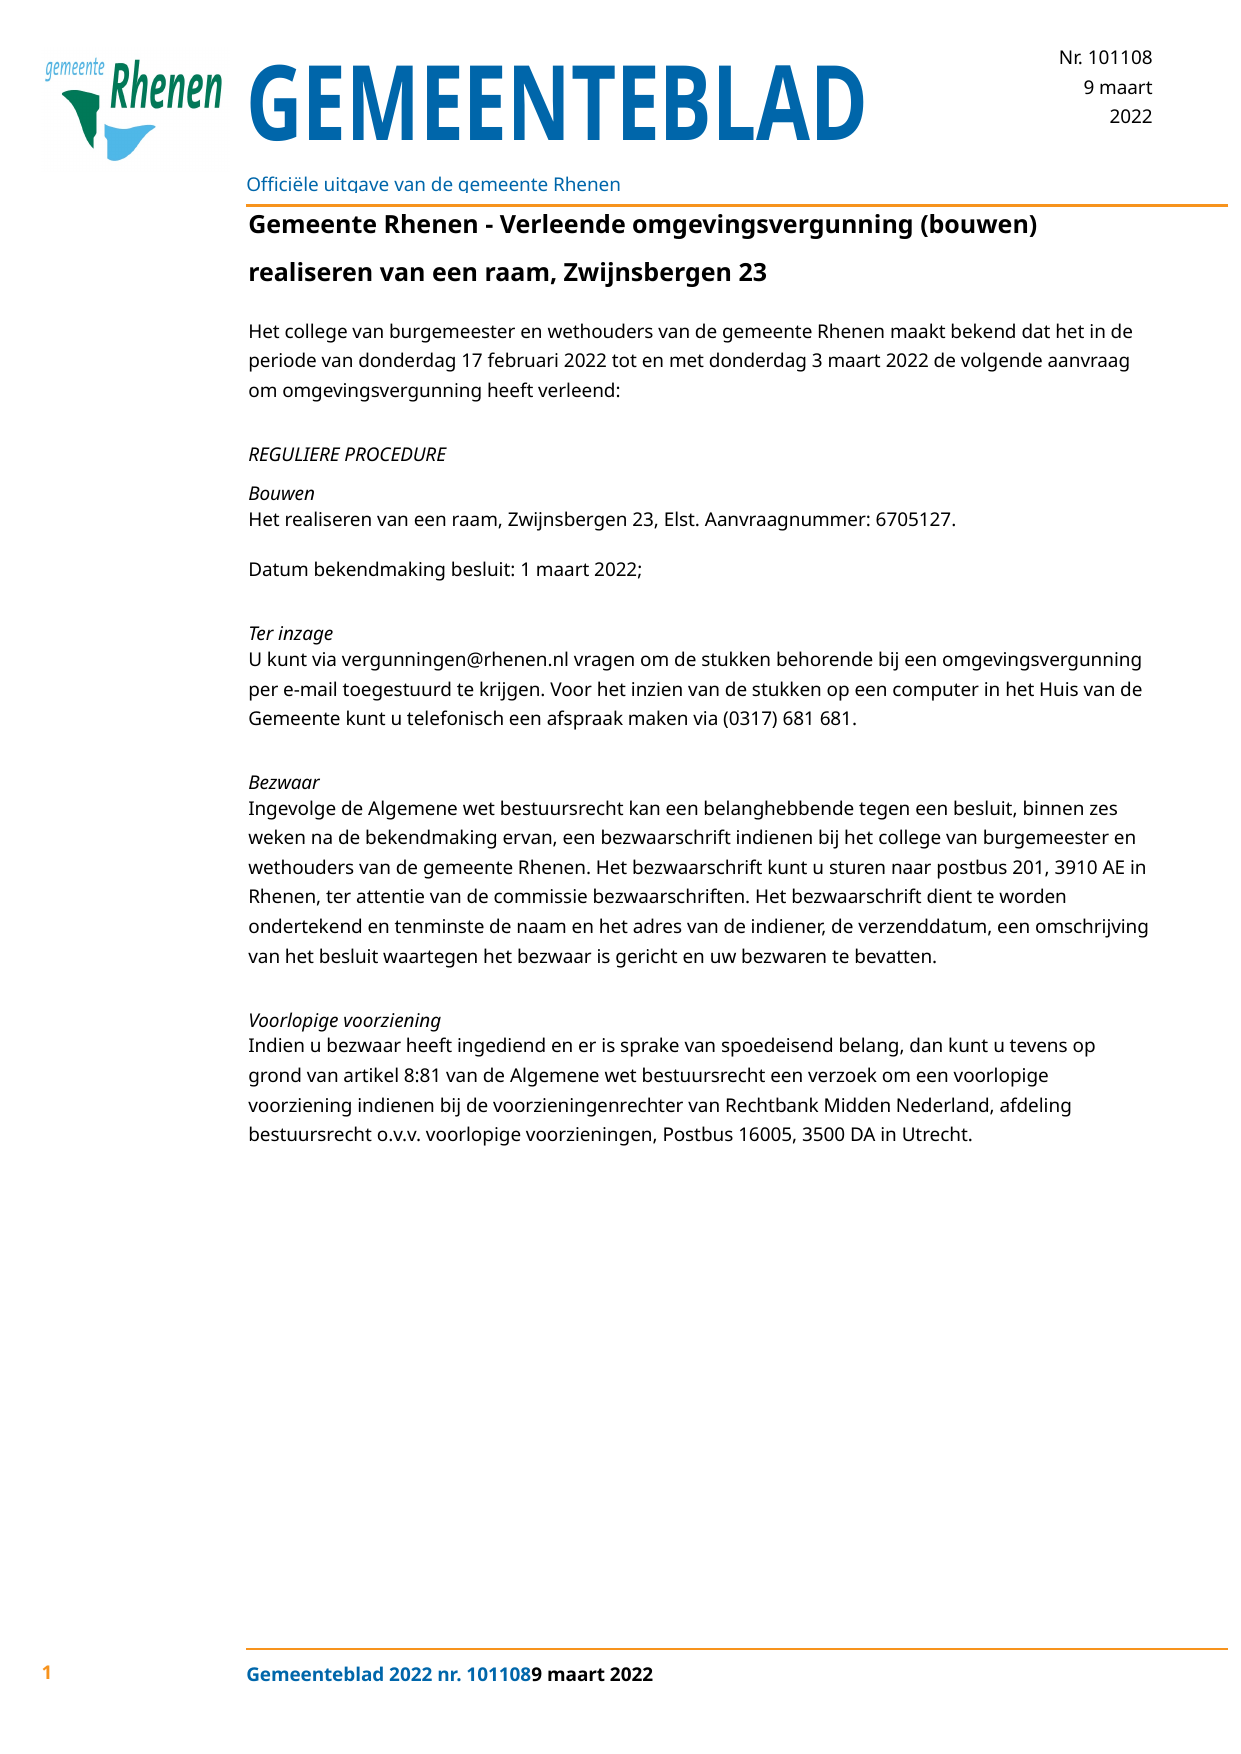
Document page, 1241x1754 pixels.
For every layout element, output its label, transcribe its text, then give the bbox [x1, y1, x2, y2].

text U kunt via vergunningen@rhenen.nl vragen om de stukken behorende bij een omgevingsvergunning per e-mail toegestuurd te krijgen. Voor het inzien van de stukken op een computer in het Huis van de Gemeente kunt u telefonisch een afspraak maken via (0317) 681 681. [248, 646, 1152, 731]
text Het realiseren van een raam, Zwijnsbergen 23, Elst. Aanvraagnummer: 6705127. [248, 506, 1152, 532]
text Gemeente Rhenen - Verleende omgevingsvergunning (bouwen) realiseren van een raam, Zwijnsbergen 23 [248, 207, 1152, 288]
text Ingevolge de Algemene wet bestuursrecht kan een belanghebbende tegen een besluit, binnen zes weken na de bekendmaking ervan, een bezwaarschrift indienen bij het college van burgemeester en wethouders van de gemeente Rhenen. Het bezwaarschrift kunt u sturen naar postbus 201, 3910 AE in Rhenen, ter attentie van de commissie bezwaarschriften. Het bezwaarschrift dient te worden ondertekend en tenminste de naam en het adres van de indiener, de verzenddatum, een omschrijving van het besluit waartegen het bezwaar is gericht en uw bezwaren te bevatten. [248, 795, 1152, 969]
text Bouwen [248, 480, 1152, 506]
text REGULIERE PROCEDURE [248, 441, 1152, 467]
text Bezwaar [248, 769, 1152, 795]
text Indien u bezwaar heeft ingediend en er is sprake van spoedeisend belang, dan kunt u tevens op grond van artikel 8:81 van de Algemene wet bestuursrecht een verzoek om een voorlopige voorziening indienen bij de voorzieningenrechter van Rechtbank Midden Nederland, afdeling bestuursrecht o.v.v. voorlopige voorzieningen, Postbus 16005, 3500 DA in Utrecht. [248, 1033, 1152, 1147]
text Het college van burgemeester en wethouders van de gemeente Rhenen maakt bekend dat het in de periode van donderdag 17 februari 2022 tot en met donderdag 3 maart 2022 de volgende aanvraag om omgevingsvergunning heeft verleend: [248, 318, 1152, 403]
text Voorlopige voorziening [248, 1007, 1152, 1033]
picture [41, 47, 231, 172]
text Ter inzage [248, 620, 1152, 646]
text Datum bekendmaking besluit: 1 maart 2022; [248, 556, 1152, 582]
